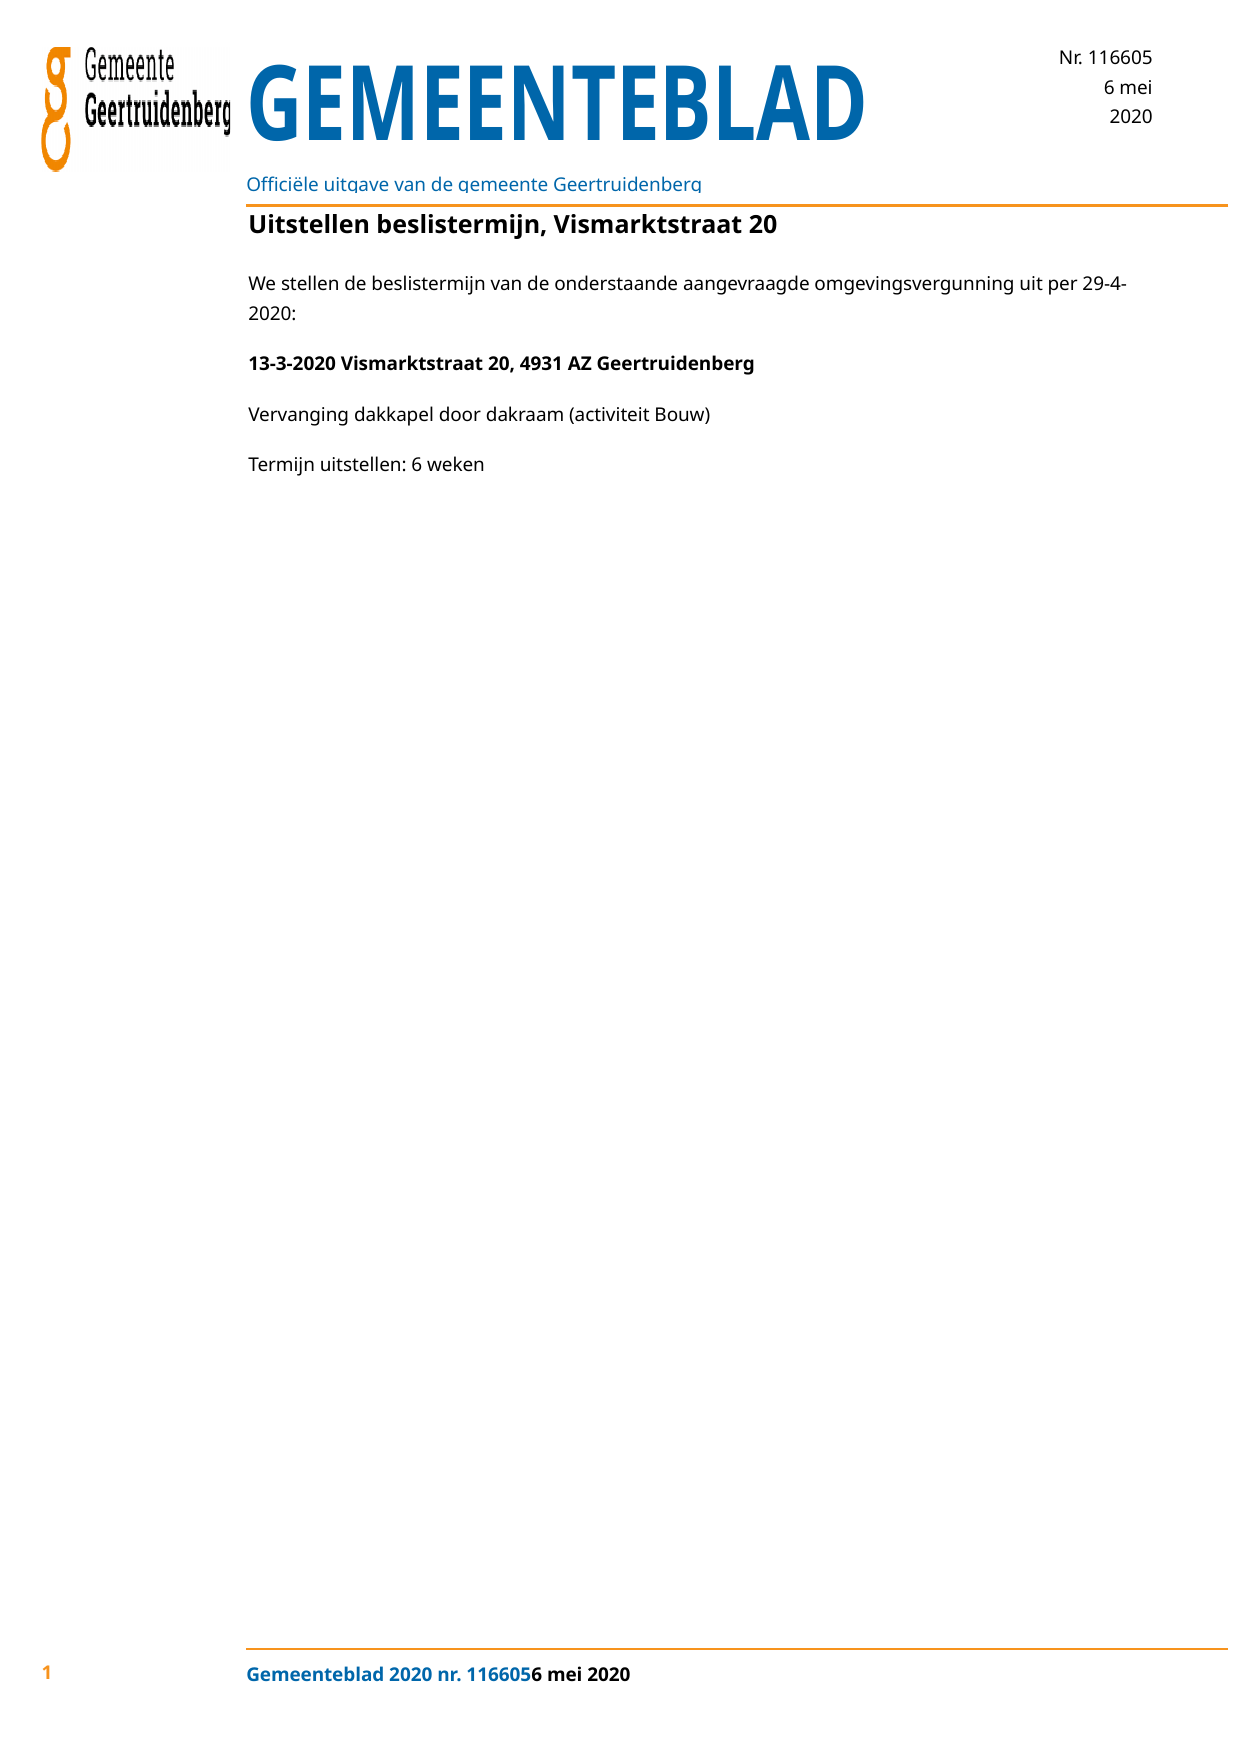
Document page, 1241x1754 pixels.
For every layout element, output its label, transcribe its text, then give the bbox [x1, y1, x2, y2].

text Uitstellen beslistermijn, Vismarktstraat 20 [248, 207, 1152, 241]
text We stellen de beslistermijn van de onderstaande aangevraagde omgevingsvergunning uit per 29-4-2020: [248, 270, 1152, 326]
picture [41, 47, 231, 172]
text 13-3-2020 Vismarktstraat 20, 4931 AZ Geertruidenberg [248, 350, 1152, 376]
text Vervanging dakkapel door dakraam (activiteit Bouw) [248, 401, 1152, 426]
text Termijn uitstellen: 6 weken [248, 451, 1152, 477]
